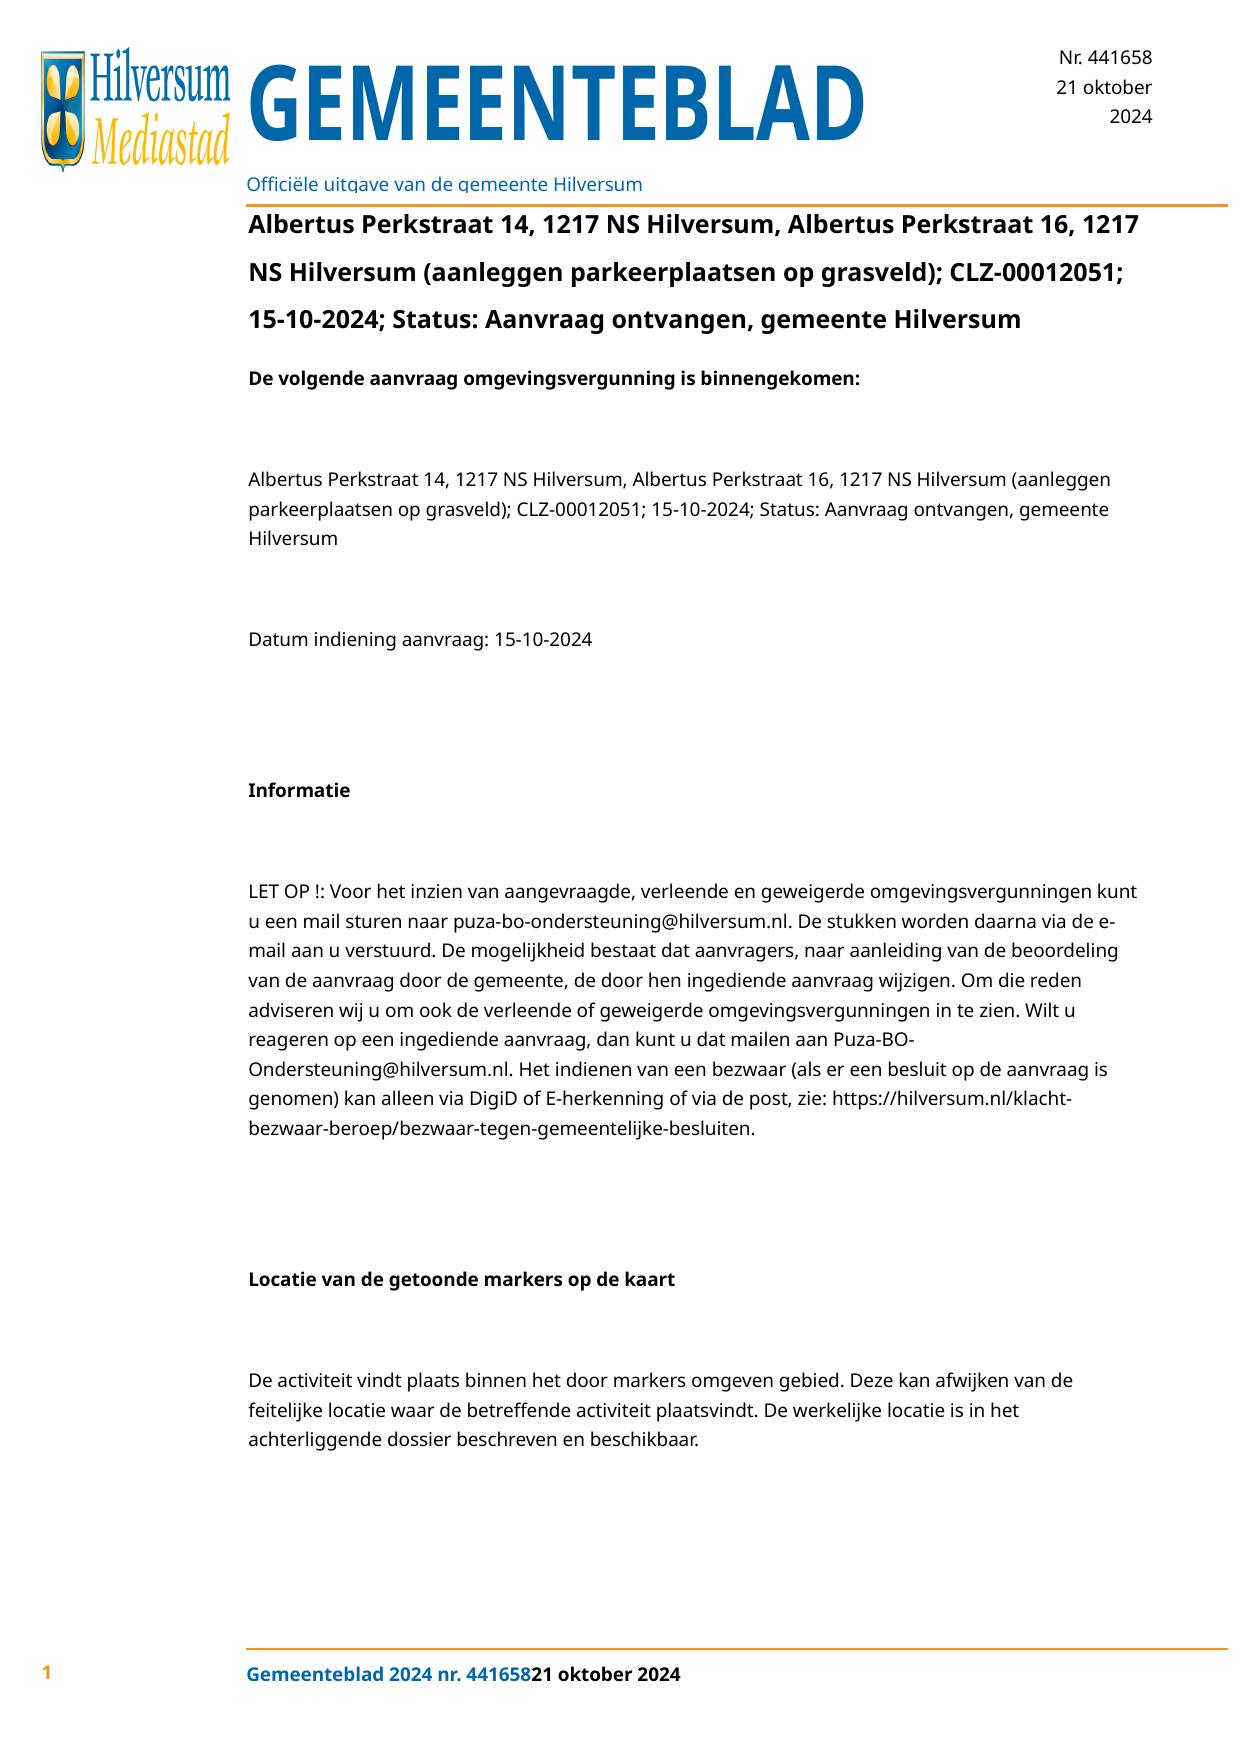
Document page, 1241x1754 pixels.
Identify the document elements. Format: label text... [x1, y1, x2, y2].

text Datum indiening aanvraag: 15-10-2024 [248, 626, 1152, 652]
text Albertus Perkstraat 14, 1217 NS Hilversum, Albertus Perkstraat 16, 1217 NS Hilversum (aanleggen parkeerplaatsen op grasveld); CLZ-00012051; 15-10-2024; Status: Aanvraag ontvangen, gemeente Hilversum [248, 466, 1152, 551]
text Locatie van de getoonde markers op de kaart [248, 1266, 1152, 1292]
text De activiteit vindt plaats binnen het door markers omgeven gebied. Deze kan afwijken van de feitelijke locatie waar de betreffende activiteit plaatsvindt. De werkelijke locatie is in het achterliggende dossier beschreven en beschikbaar. [248, 1367, 1152, 1452]
picture [41, 47, 231, 172]
text Informatie [248, 778, 1152, 803]
text De volgende aanvraag omgevingsvergunning is binnengekomen: [248, 366, 1152, 391]
text LET OP !: Voor het inzien van aangevraagde, verleende en geweigerde omgevingsvergunningen kunt u een mail sturen naar puza-bo-ondersteuning@hilversum.nl. De stukken worden daarna via de e-mail aan u verstuurd. De mogelijkheid bestaat dat aanvragers, naar aanleiding van de beoordeling van de aanvraag door de gemeente, de door hen ingediende aanvraag wijzigen. Om die reden adviseren wij u om ook de verleende of geweigerde omgevingsvergunningen in te zien. Wilt u reageren op een ingediende aanvraag, dan kunt u dat mailen aan Puza-BO-Ondersteuning@hilversum.nl. Het indienen van een bezwaar (als er een besluit op de aanvraag is genomen) kan alleen via DigiD of E-herkenning of via de post, zie: https://hilversum.nl/klacht-bezwaar-beroep/bezwaar-tegen-gemeentelijke-besluiten. [248, 878, 1152, 1141]
text Albertus Perkstraat 14, 1217 NS Hilversum, Albertus Perkstraat 16, 1217 NS Hilversum (aanleggen parkeerplaatsen op grasveld); CLZ-00012051; 15-10-2024; Status: Aanvraag ontvangen, gemeente Hilversum [248, 207, 1152, 336]
